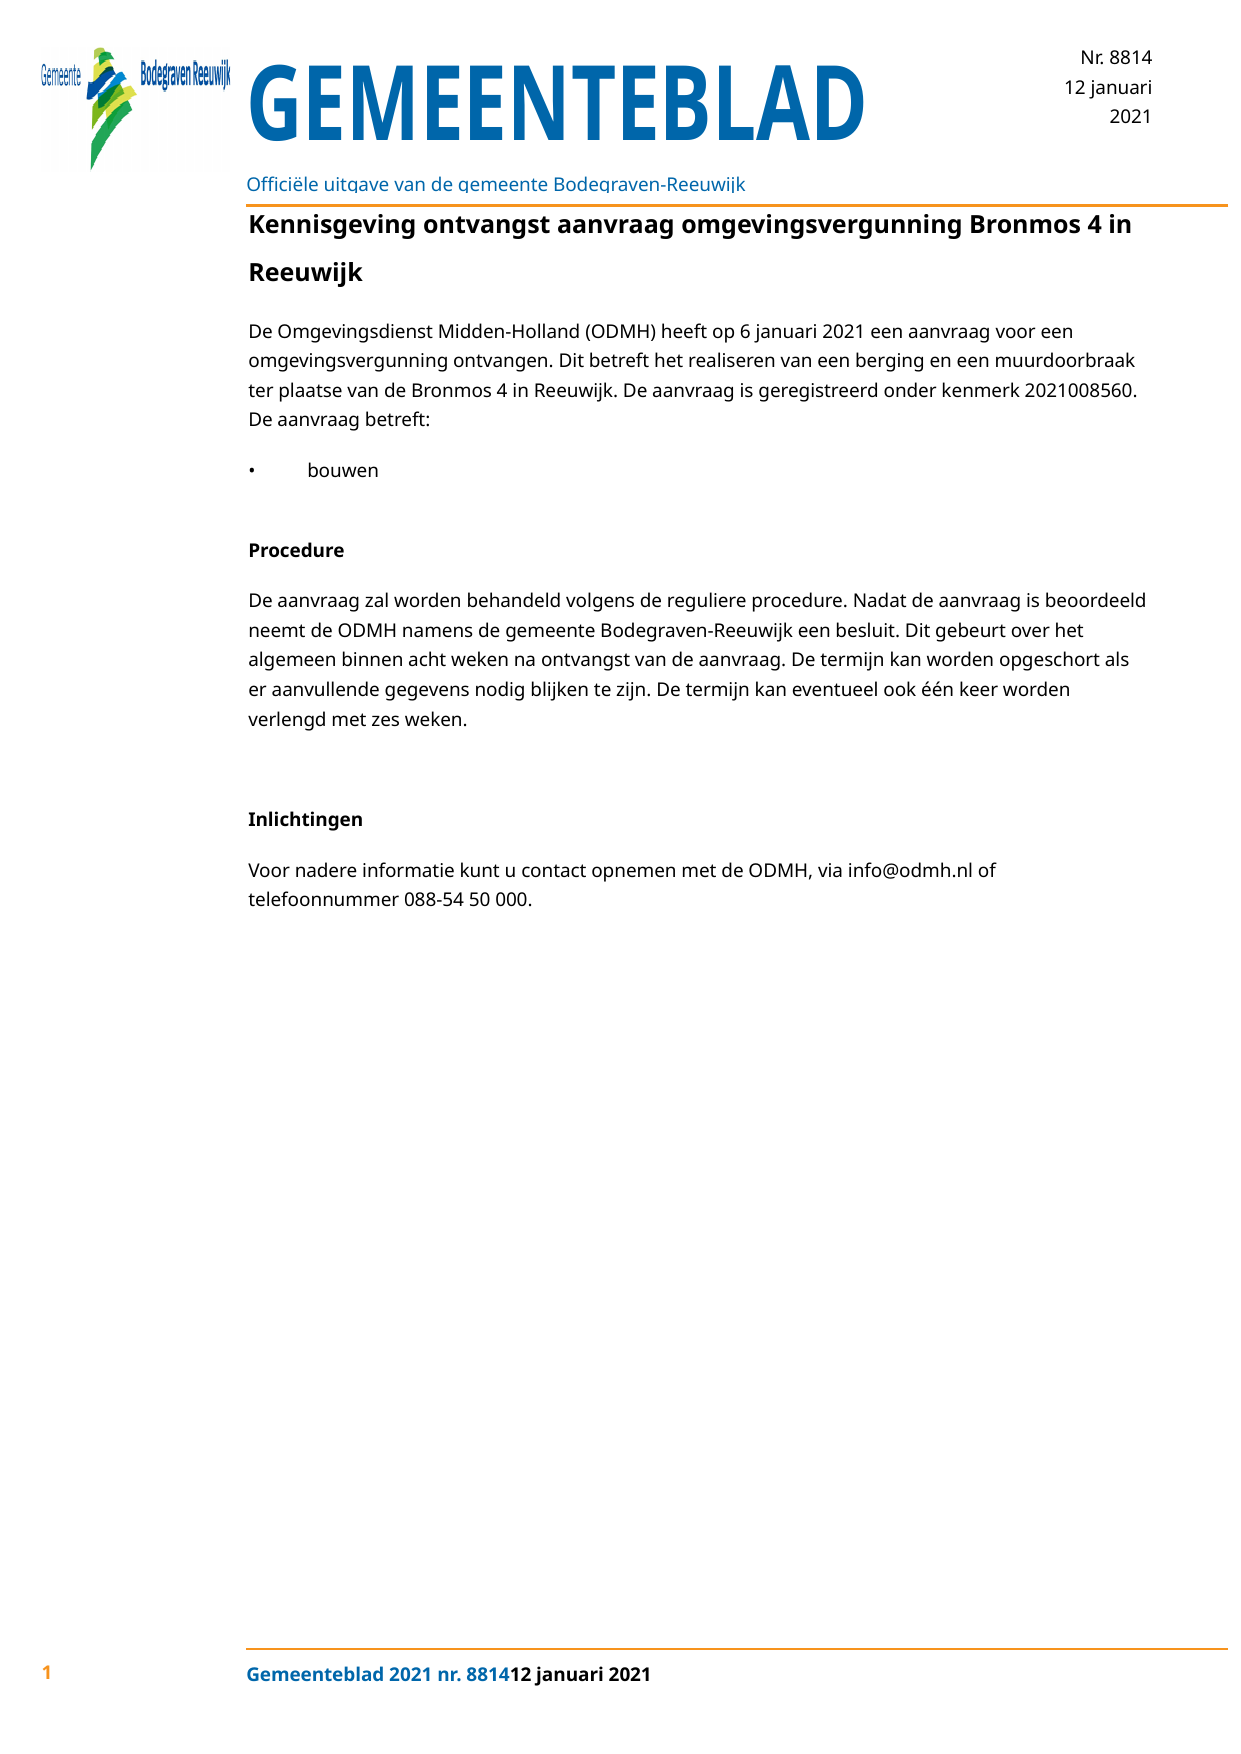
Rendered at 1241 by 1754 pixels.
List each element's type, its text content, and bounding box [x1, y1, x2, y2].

picture [41, 47, 231, 172]
text Kennisgeving ontvangst aanvraag omgevingsvergunning Bronmos 4 in Reeuwijk [248, 207, 1152, 288]
text Voor nadere informatie kunt u contact opnemen met de ODMH, via info@odmh.nl of telefoonnummer 088-54 50 000. [248, 857, 1152, 912]
list bouwen [248, 457, 1152, 483]
text De aanvraag zal worden behandeld volgens de reguliere procedure. Nadat de aanvraag is beoordeeld neemt de ODMH namens de gemeente Bodegraven-Reeuwijk een besluit. Dit gebeurt over het algemeen binnen acht weken na ontvangst van de aanvraag. De termijn kan worden opgeschort als er aanvullende gegevens nodig blijken te zijn. De termijn kan eventueel ook één keer worden verlengd met zes weken. [248, 587, 1152, 732]
text Inlichtingen [248, 807, 1152, 832]
text De Omgevingsdienst Midden-Holland (ODMH) heeft op 6 januari 2021 een aanvraag voor een omgevingsvergunning ontvangen. Dit betreft het realiseren van een berging en een muurdoorbraak ter plaatse van de Bronmos 4 in Reeuwijk. De aanvraag is geregistreerd onder kenmerk 2021008560. De aanvraag betreft: [248, 318, 1152, 432]
text Procedure [248, 537, 1152, 563]
